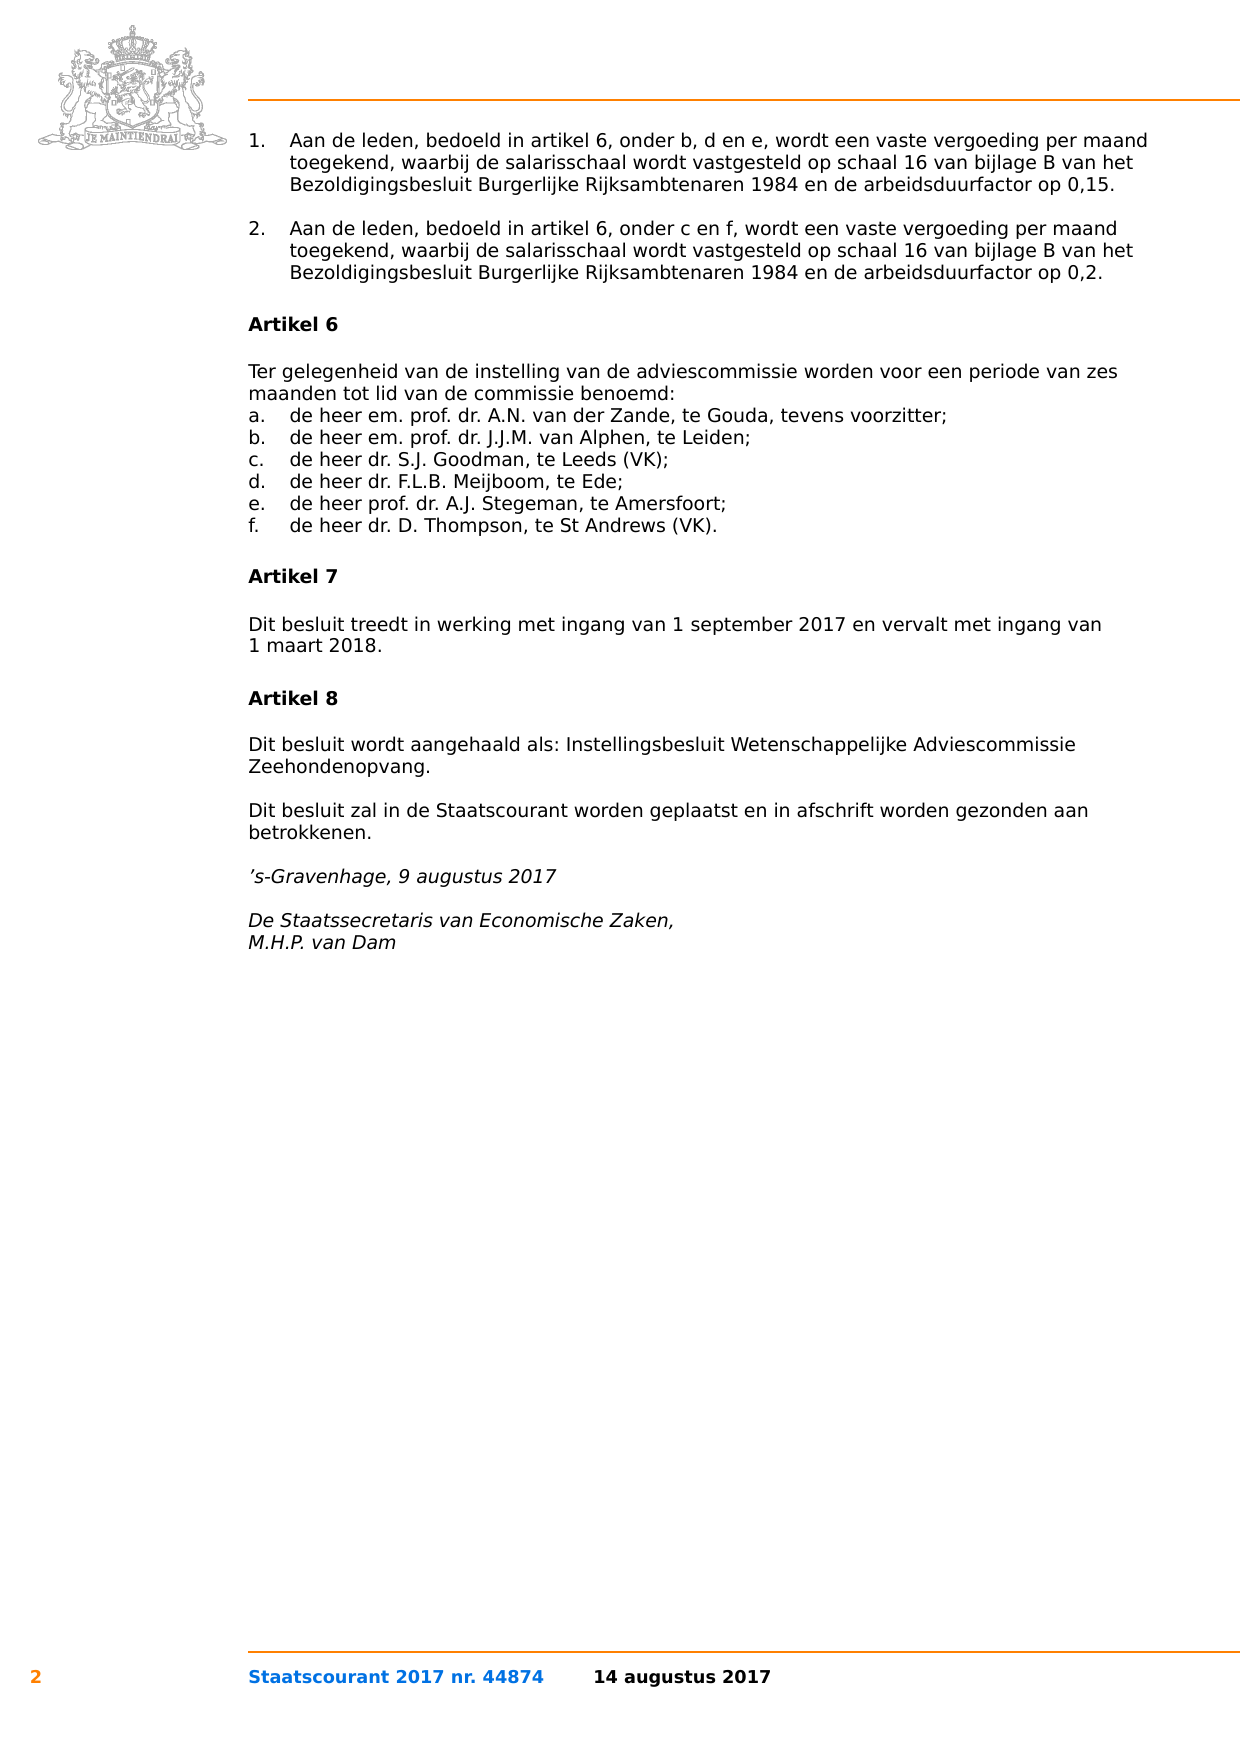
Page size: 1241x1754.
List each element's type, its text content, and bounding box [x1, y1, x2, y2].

text f. de heer dr. D. Thompson, te St Andrews (VK). [248, 514, 1163, 536]
text b. de heer em. prof. dr. J.J.M. van Alphen, te Leiden; [248, 427, 1163, 448]
text Ter gelegenheid van de instelling van de adviescommissie worden voor een periode van zes maanden tot lid van de commissie benoemd: [248, 361, 1163, 404]
text 1. Aan de leden, bedoeld in artikel 6, onder b, d en e, wordt een vaste vergoeding per maand toegekend, waarbij de salarisschaal wordt vastgesteld op schaal 16 van bijlage B van het Bezoldigingsbesluit Burgerlijke Rijksambtenaren 1984 en de arbeidsduurfactor op 0,15. [248, 130, 1163, 196]
text Dit besluit treedt in werking met ingang van 1 september 2017 en vervalt met ingang van 1 maart 2018. [248, 613, 1163, 657]
text Dit besluit wordt aangehaald als: Instellingsbesluit Wetenschappelijke Adviescommissie Zeehondenopvang. [248, 734, 1163, 778]
text c. de heer dr. S.J. Goodman, te Leeds (VK); [248, 448, 1163, 471]
subtitle Artikel 6 [248, 314, 1163, 336]
text e. de heer prof. dr. A.J. Stegeman, te Amersfoort; [248, 492, 1163, 514]
text Dit besluit zal in de Staatscourant worden geplaatst en in afschrift worden gezonden aan betrokkenen. [248, 800, 1163, 844]
text ’s-Gravenhage, 9 augustus 2017 [248, 866, 1163, 888]
subtitle Artikel 7 [248, 566, 1163, 588]
picture [38, 25, 227, 150]
text d. de heer dr. F.L.B. Meijboom, te Ede; [248, 471, 1163, 492]
subtitle Artikel 8 [248, 687, 1163, 709]
text 2. Aan de leden, bedoeld in artikel 6, onder c en f, wordt een vaste vergoeding per maand toegekend, waarbij de salarisschaal wordt vastgesteld op schaal 16 van bijlage B van het Bezoldigingsbesluit Burgerlijke Rijksambtenaren 1984 en de arbeidsduurfactor op 0,2. [248, 218, 1163, 284]
text a. de heer em. prof. dr. A.N. van der Zande, te Gouda, tevens voorzitter; [248, 404, 1163, 427]
text De Staatssecretaris van Economische Zaken, M.H.P. van Dam [248, 910, 1163, 954]
